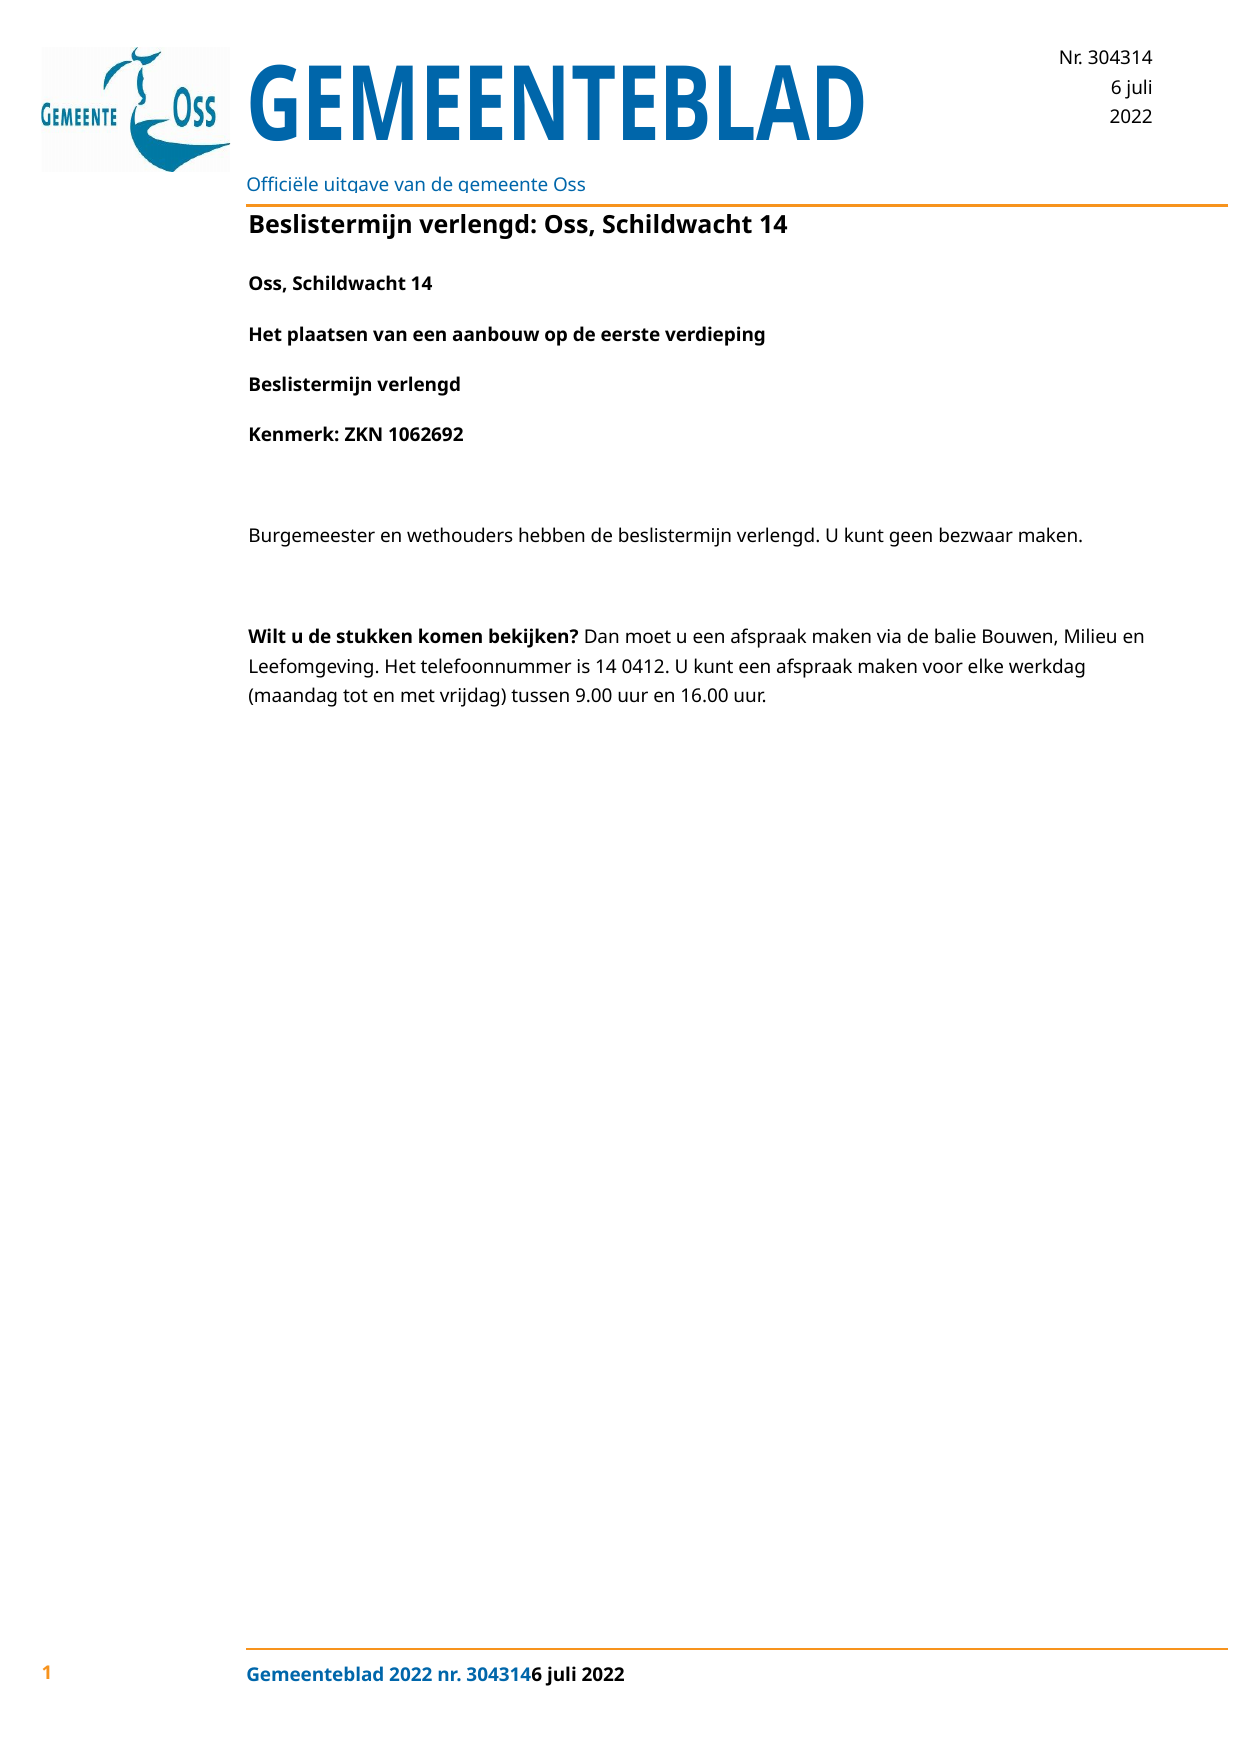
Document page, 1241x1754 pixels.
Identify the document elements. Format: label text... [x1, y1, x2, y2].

text Kenmerk: ZKN 1062692 [248, 422, 1152, 447]
text Beslistermijn verlengd: Oss, Schildwacht 14 [248, 207, 1152, 241]
picture [41, 47, 231, 172]
text Beslistermijn verlengd [248, 371, 1152, 397]
text Wilt u de stukken komen bekijken? Dan moet u een afspraak maken via de balie Bouwen, Milieu en Leefomgeving. Het telefoonnummer is 14 0412. U kunt een afspraak maken voor elke werkdag (maandag tot en met vrijdag) tussen 9.00 uur en 16.00 uur. [248, 623, 1152, 708]
text Het plaatsen van een aanbouw op de eerste verdieping [248, 321, 1152, 346]
text Oss, Schildwacht 14 [248, 270, 1152, 296]
text Burgemeester en wethouders hebben de beslistermijn verlengd. U kunt geen bezwaar maken. [248, 522, 1152, 548]
